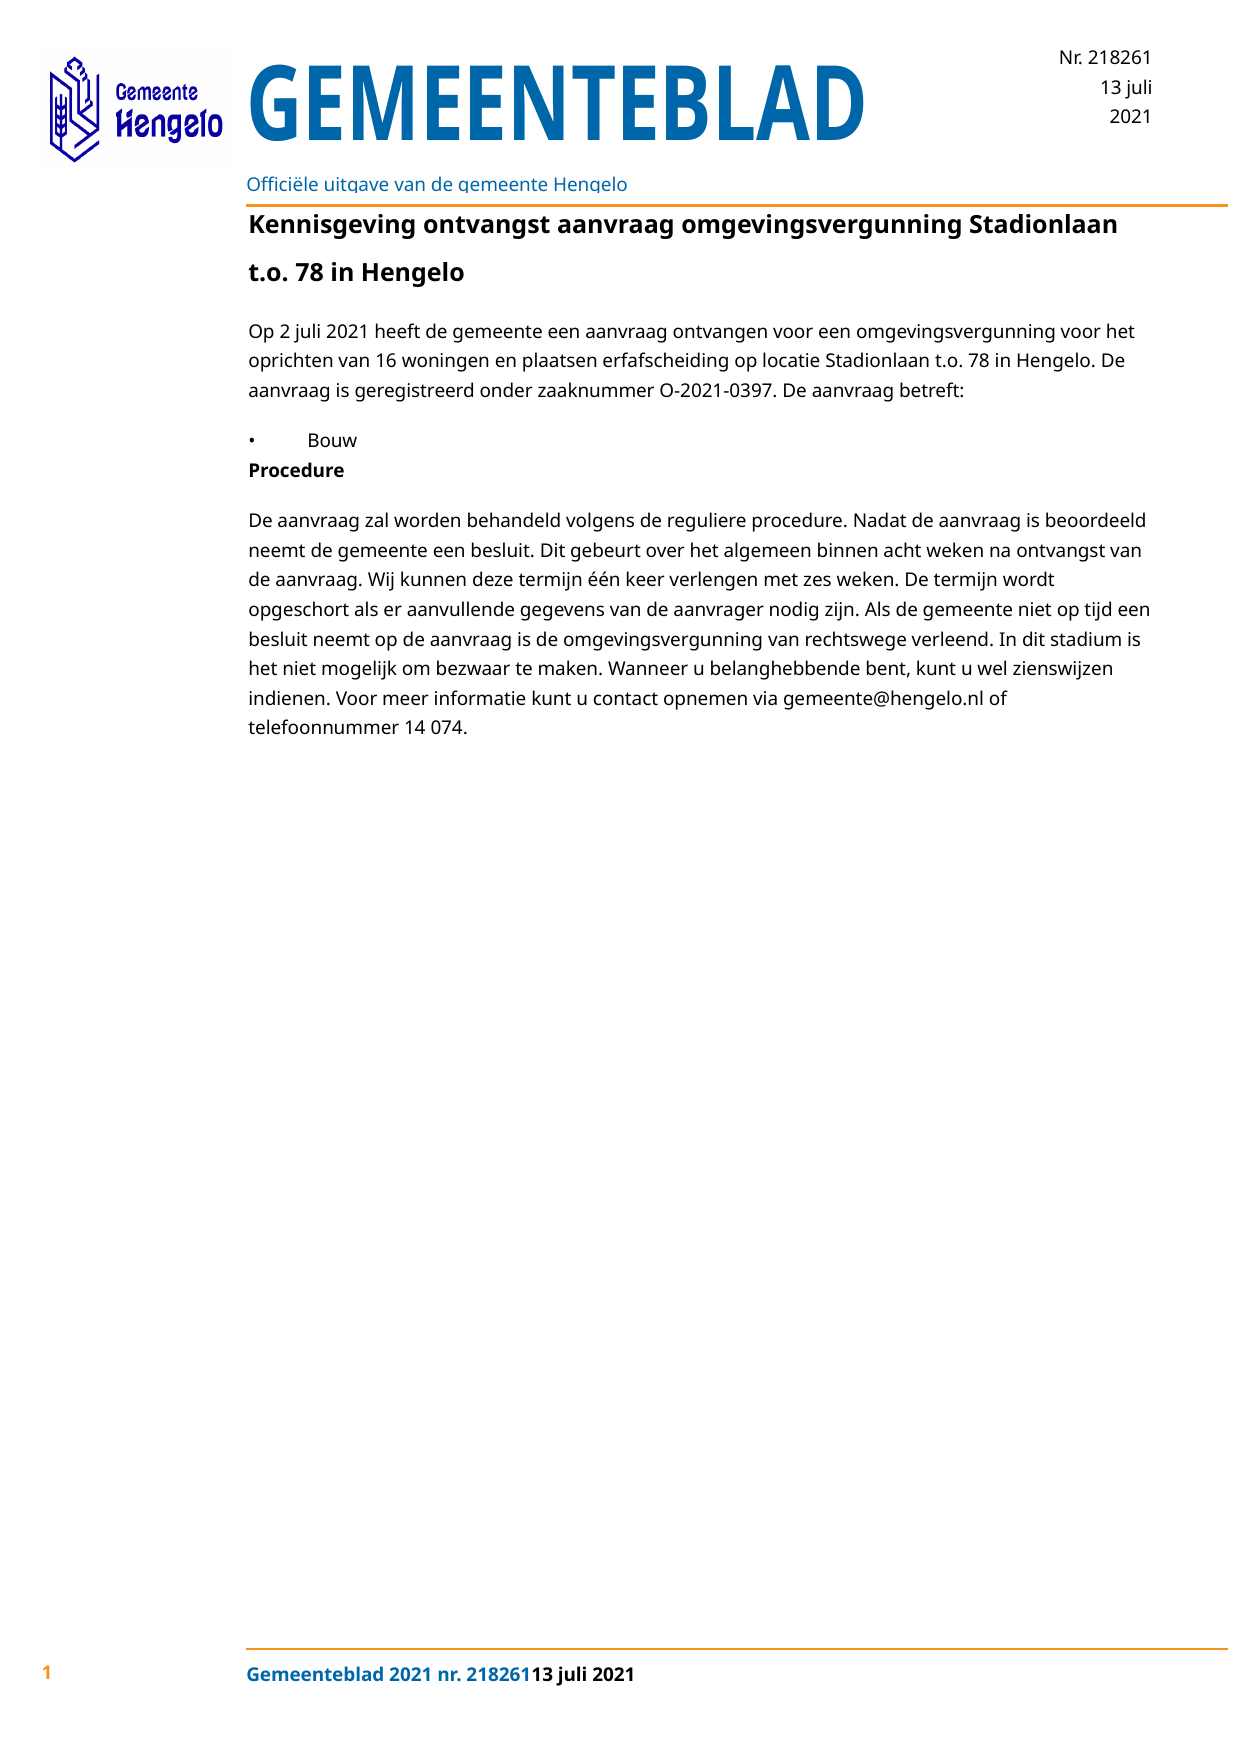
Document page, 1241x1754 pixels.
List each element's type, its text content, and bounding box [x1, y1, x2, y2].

list Bouw [248, 427, 1152, 453]
text Op 2 juli 2021 heeft de gemeente een aanvraag ontvangen voor een omgevingsvergunning voor het oprichten van 16 woningen en plaatsen erfafscheiding op locatie Stadionlaan t.o. 78 in Hengelo. De aanvraag is geregistreerd onder zaaknummer O-2021-0397. De aanvraag betreft: [248, 318, 1152, 403]
picture [41, 47, 231, 172]
text Kennisgeving ontvangst aanvraag omgevingsvergunning Stadionlaan t.o. 78 in Hengelo [248, 207, 1152, 288]
text De aanvraag zal worden behandeld volgens de reguliere procedure. Nadat de aanvraag is beoordeeld neemt de gemeente een besluit. Dit gebeurt over het algemeen binnen acht weken na ontvangst van de aanvraag. Wij kunnen deze termijn één keer verlengen met zes weken. De termijn wordt opgeschort als er aanvullende gegevens van de aanvrager nodig zijn. Als de gemeente niet op tijd een besluit neemt op de aanvraag is de omgevingsvergunning van rechtswege verleend. In dit stadium is het niet mogelijk om bezwaar te maken. Wanneer u belanghebbende bent, kunt u wel zienswijzen indienen. Voor meer informatie kunt u contact opnemen via gemeente@hengelo.nl of telefoonnummer 14 074. [248, 507, 1152, 740]
text Procedure [248, 457, 1152, 483]
